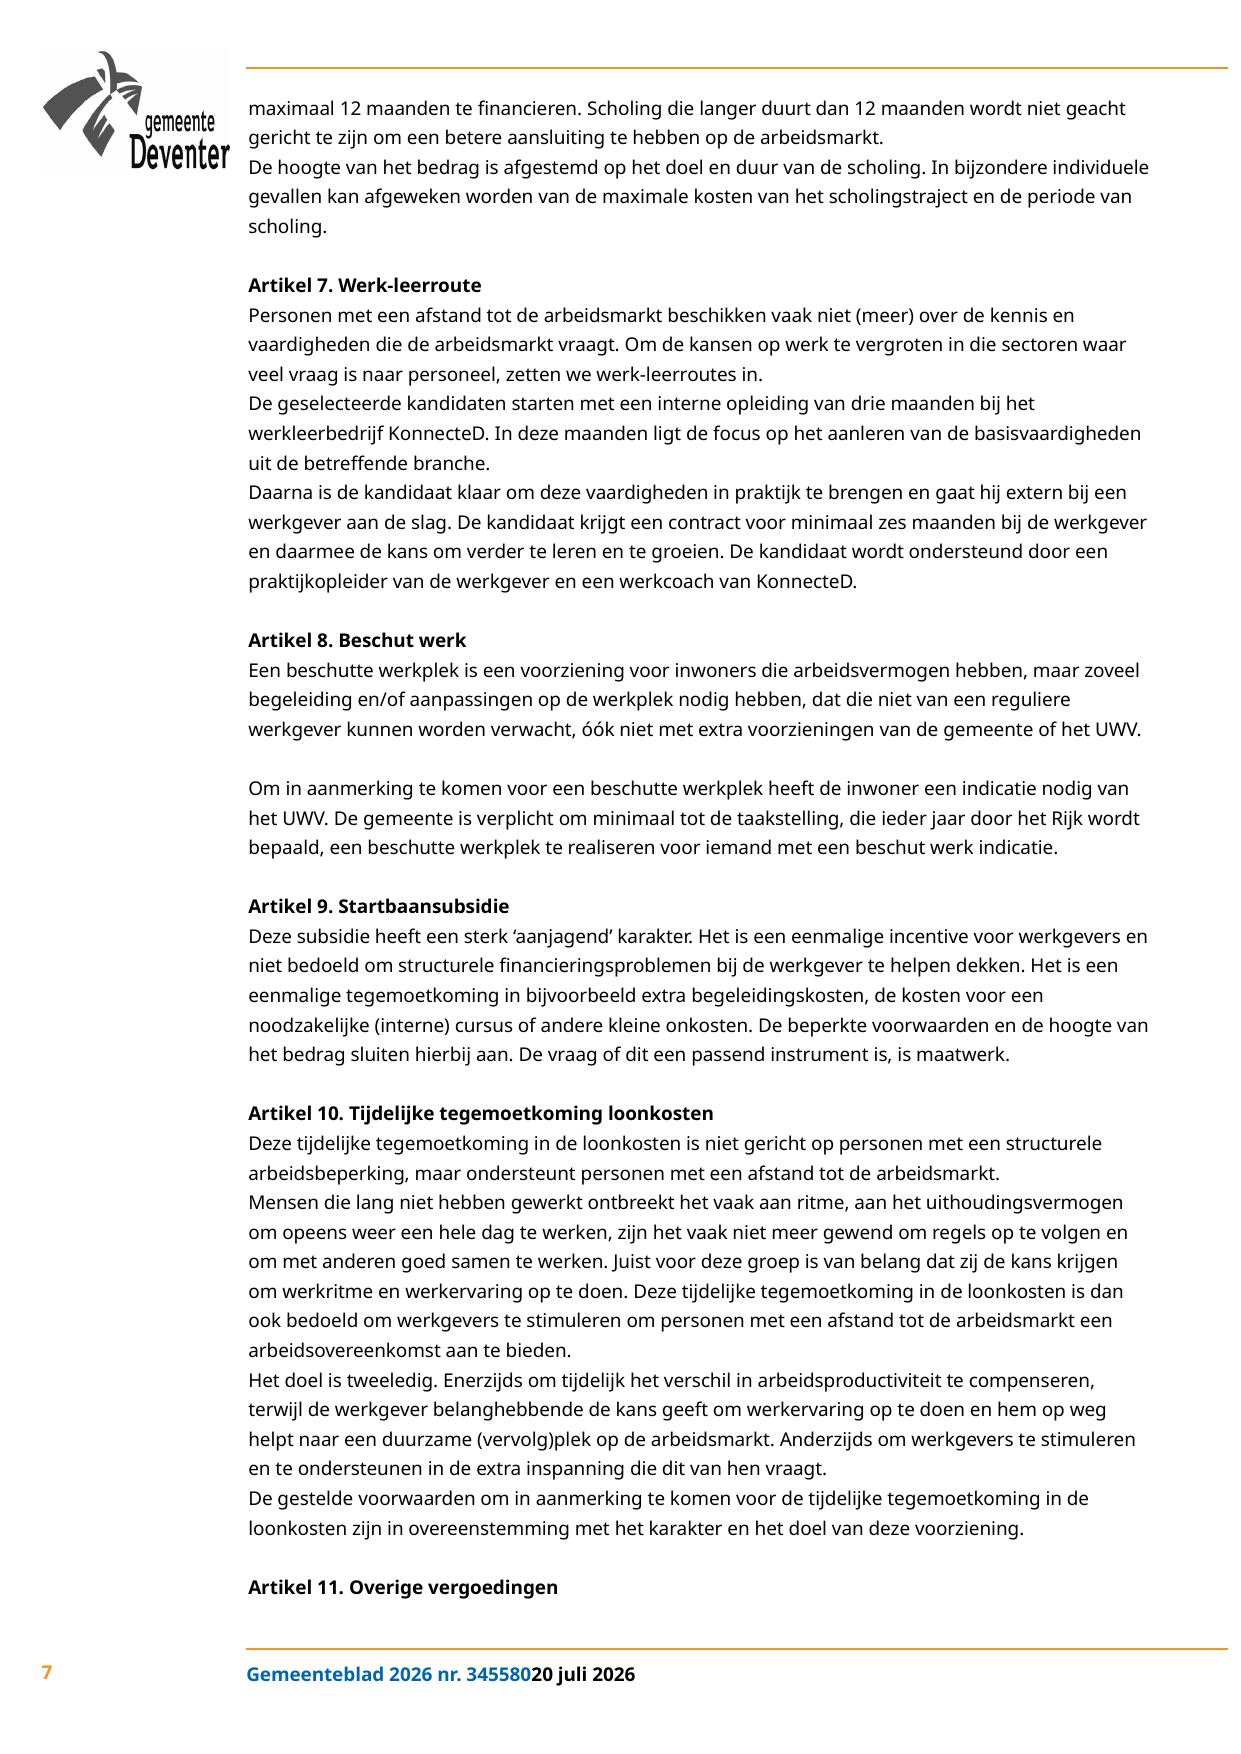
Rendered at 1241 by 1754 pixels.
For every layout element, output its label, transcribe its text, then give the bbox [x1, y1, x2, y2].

text Mensen die lang niet hebben gewerkt ontbreekt het vaak aan ritme, aan het uithoudingsvermogen om opeens weer een hele dag te werken, zijn het vaak niet meer gewend om regels op te volgen en om met anderen goed samen te werken. Juist voor deze groep is van belang dat zij de kans krijgen om werkritme en werkervaring op te doen. Deze tijdelijke tegemoetkoming in de loonkosten is dan ook bedoeld om werkgevers te stimuleren om personen met een afstand tot de arbeidsmarkt een arbeidsovereenkomst aan te bieden. [248, 1189, 1152, 1363]
text De hoogte van het bedrag is afgestemd op het doel en duur van de scholing. In bijzondere individuele gevallen kan afgeweken worden van de maximale kosten van het scholingstraject en de periode van scholing. [248, 154, 1152, 239]
text Artikel 9. Startbaansubsidie [248, 893, 1152, 919]
text Deze subsidie heeft een sterk ‘aanjagend’ karakter. Het is een eenmalige incentive voor werkgevers en niet bedoeld om structurele financieringsproblemen bij de werkgever te helpen dekken. Het is een eenmalige tegemoetkoming in bijvoorbeeld extra begeleidingskosten, de kosten voor een noodzakelijke (interne) cursus of andere kleine onkosten. De beperkte voorwaarden en de hoogte van het bedrag sluiten hierbij aan. De vraag of dit een passend instrument is, is maatwerk. [248, 923, 1152, 1067]
text Artikel 7. Werk-leerroute [248, 272, 1152, 298]
text Personen met een afstand tot de arbeidsmarkt beschikken vaak niet (meer) over de kennis en vaardigheden die de arbeidsmarkt vraagt. Om de kansen op werk te vergroten in die sectoren waar veel vraag is naar personeel, zetten we werk-leerroutes in. [248, 302, 1152, 387]
text Een beschutte werkplek is een voorziening voor inwoners die arbeidsvermogen hebben, maar zoveel begeleiding en/of aanpassingen op de werkplek nodig hebben, dat die niet van een reguliere werkgever kunnen worden verwacht, óók niet met extra voorzieningen van de gemeente of het UWV. [248, 657, 1152, 742]
text De gestelde voorwaarden om in aanmerking te komen voor de tijdelijke tegemoetkoming in de loonkosten zijn in overeenstemming met het karakter en het doel van deze voorziening. [248, 1485, 1152, 1541]
text Om in aanmerking te komen voor een beschutte werkplek heeft de inwoner een indicatie nodig van het UWV. De gemeente is verplicht om minimaal tot de taakstelling, die ieder jaar door het Rijk wordt bepaald, een beschutte werkplek te realiseren voor iemand met een beschut werk indicatie. [248, 775, 1152, 860]
text Daarna is de kandidaat klaar om deze vaardigheden in praktijk te brengen en gaat hij extern bij een werkgever aan de slag. De kandidaat krijgt een contract voor minimaal zes maanden bij de werkgever en daarmee de kans om verder te leren en te groeien. De kandidaat wordt ondersteund door een praktijkopleider van de werkgever en een werkcoach van KonnecteD. [248, 479, 1152, 594]
text Deze tijdelijke tegemoetkoming in de loonkosten is niet gericht op personen met een structurele arbeidsbeperking, maar ondersteunt personen met een afstand tot de arbeidsmarkt. [248, 1130, 1152, 1186]
text Artikel 8. Beschut werk [248, 627, 1152, 653]
text maximaal 12 maanden te financieren. Scholing die langer duurt dan 12 maanden wordt niet geacht gericht te zijn om een betere aansluiting te hebben op de arbeidsmarkt. [248, 95, 1152, 150]
text Artikel 11. Overige vergoedingen [248, 1574, 1152, 1600]
picture [41, 47, 231, 172]
text Artikel 10. Tijdelijke tegemoetkoming loonkosten [248, 1101, 1152, 1126]
text Het doel is tweeledig. Enerzijds om tijdelijk het verschil in arbeidsproductiviteit te compenseren, terwijl de werkgever belanghebbende de kans geeft om werkervaring op te doen en hem op weg helpt naar een duurzame (vervolg)plek op de arbeidsmarkt. Anderzijds om werkgevers te stimuleren en te ondersteunen in de extra inspanning die dit van hen vraagt. [248, 1367, 1152, 1481]
text De geselecteerde kandidaten starten met een interne opleiding van drie maanden bij het werkleerbedrijf KonnecteD. In deze maanden ligt de focus op het aanleren van de basisvaardigheden uit de betreffende branche. [248, 391, 1152, 476]
